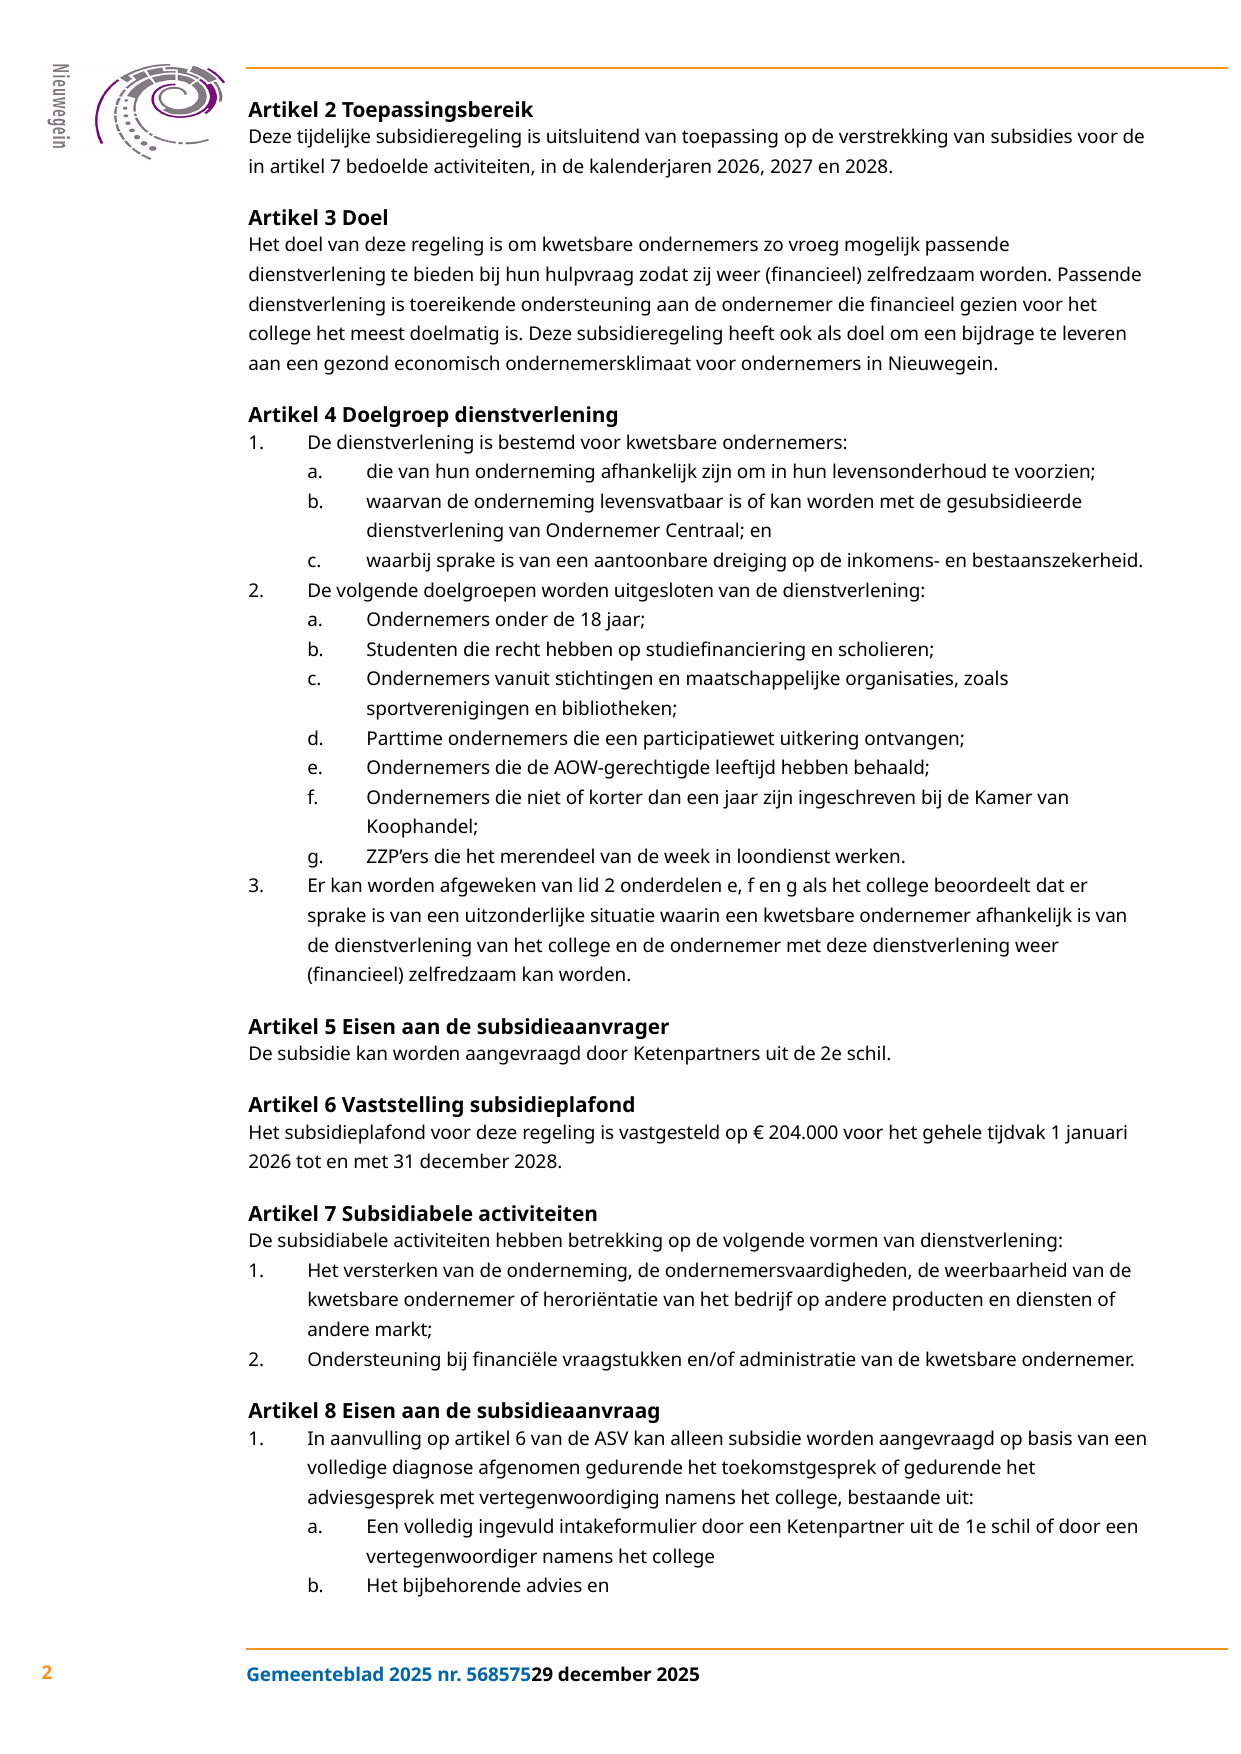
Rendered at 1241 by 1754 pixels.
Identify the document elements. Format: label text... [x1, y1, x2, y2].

text De subsidiabele activiteiten hebben betrekking op de volgende vormen van dienstverlening: [248, 1227, 1152, 1253]
list In aanvulling op artikel 6 van de ASV kan alleen subsidie worden aangevraagd op basis van een volledige diagnose afgenomen gedurende het toekomstgesprek of gedurende het adviesgesprek met vertegenwoordiging namens het college, bestaande uit: [248, 1425, 1152, 1509]
list Ondernemers die niet of korter dan een jaar zijn ingeschreven bij de Kamer van Koophandel; [307, 784, 1152, 839]
list Er kan worden afgeweken van lid 2 onderdelen e, f en g als het college beoordeelt dat er sprake is van een uitzonderlijke situatie waarin een kwetsbare ondernemer afhankelijk is van de dienstverlening van het college en de ondernemer met deze dienstverlening weer (financieel) zelfredzaam kan worden. [248, 873, 1152, 987]
list die van hun onderneming afhankelijk zijn om in hun levensonderhoud te voorzien; [307, 458, 1152, 484]
list Ondernemers onder de 18 jaar; [307, 606, 1152, 632]
text Artikel 5 Eisen aan de subsidieaanvrager [248, 1012, 1152, 1040]
list Studenten die recht hebben op studiefinanciering en scholieren; [307, 636, 1152, 662]
picture [41, 47, 231, 172]
list ZZP’ers die het merendeel van de week in loondienst werken. [307, 843, 1152, 869]
list Ondernemers die de AOW-gerechtigde leeftijd hebben behaald; [307, 754, 1152, 780]
list De dienstverlening is bestemd voor kwetsbare ondernemers: [248, 429, 1152, 454]
list Ondersteuning bij financiële vraagstukken en/of administratie van de kwetsbare ondernemer. [248, 1346, 1152, 1372]
list Het versterken van de onderneming, de ondernemersvaardigheden, de weerbaarheid van de kwetsbare ondernemer of heroriëntatie van het bedrijf op andere producten en diensten of andere markt; [248, 1257, 1152, 1342]
text Deze tijdelijke subsidieregeling is uitsluitend van toepassing op de verstrekking van subsidies voor de in artikel 7 bedoelde activiteiten, in de kalenderjaren 2026, 2027 en 2028. [248, 123, 1152, 178]
text De subsidie kan worden aangevraagd door Ketenpartners uit de 2e schil. [248, 1040, 1152, 1066]
text Artikel 8 Eisen aan de subsidieaanvraag [248, 1396, 1152, 1425]
text Artikel 6 Vaststelling subsidieplafond [248, 1091, 1152, 1119]
list Parttime ondernemers die een participatiewet uitkering ontvangen; [307, 725, 1152, 750]
list Ondernemers vanuit stichtingen en maatschappelijke organisaties, zoals sportverenigingen en bibliotheken; [307, 666, 1152, 721]
text Artikel 7 Subsidiabele activiteiten [248, 1199, 1152, 1227]
list Een volledig ingevuld intakeformulier door een Ketenpartner uit de 1e schil of door een vertegenwoordiger namens het college [307, 1513, 1152, 1569]
list Het bijbehorende advies en [307, 1573, 1152, 1598]
list De volgende doelgroepen worden uitgesloten van de dienstverlening: [248, 577, 1152, 602]
text Het subsidieplafond voor deze regeling is vastgesteld op € 204.000 voor het gehele tijdvak 1 januari 2026 tot en met 31 december 2028. [248, 1119, 1152, 1174]
text Artikel 4 Doelgroep dienstverlening [248, 400, 1152, 429]
text Het doel van deze regeling is om kwetsbare ondernemers zo vroeg mogelijk passende dienstverlening te bieden bij hun hulpvraag zodat zij weer (financieel) zelfredzaam worden. Passende dienstverlening is toereikende ondersteuning aan de ondernemer die financieel gezien voor het college het meest doelmatig is. Deze subsidieregeling heeft ook als doel om een bijdrage te leveren aan een gezond economisch ondernemersklimaat voor ondernemers in Nieuwegein. [248, 232, 1152, 376]
list waarvan de onderneming levensvatbaar is of kan worden met de gesubsidieerde dienstverlening van Ondernemer Centraal; en [307, 488, 1152, 543]
text Artikel 2 Toepassingsbereik [248, 95, 1152, 123]
list waarbij sprake is van een aantoonbare dreiging op de inkomens- en bestaanszekerheid. [307, 547, 1152, 573]
text Artikel 3 Doel [248, 203, 1152, 232]
